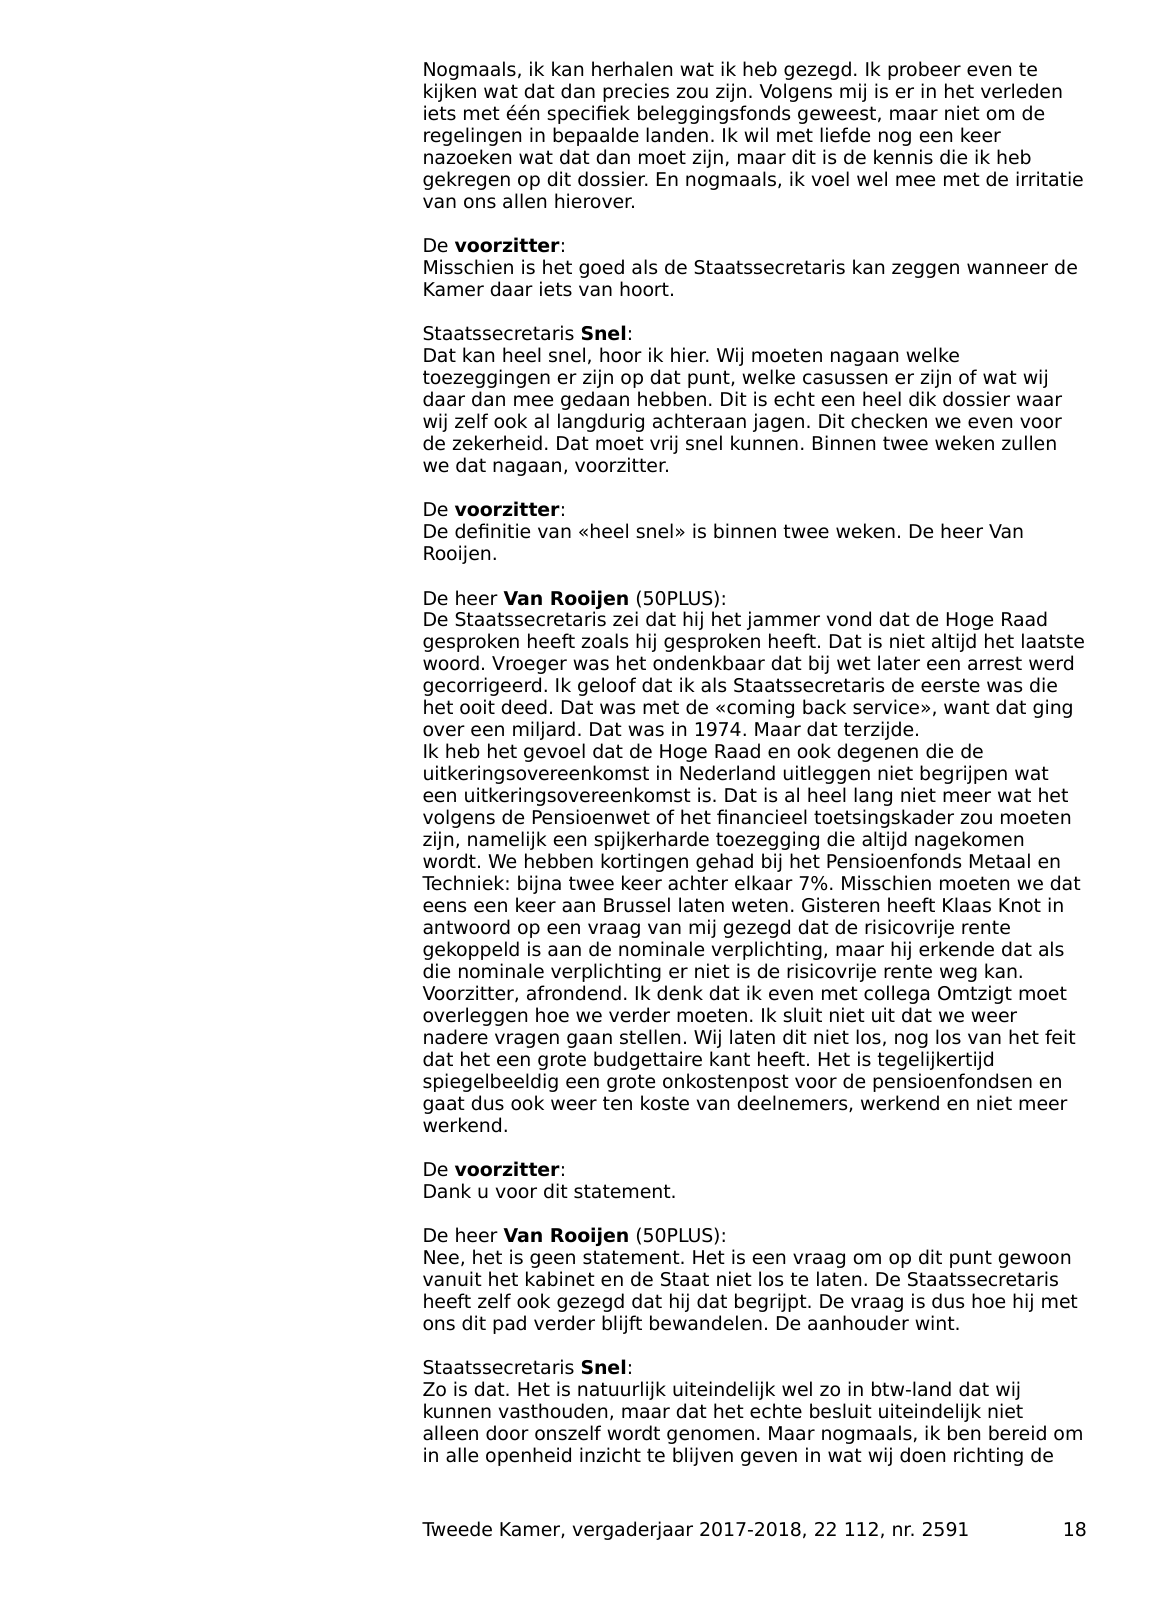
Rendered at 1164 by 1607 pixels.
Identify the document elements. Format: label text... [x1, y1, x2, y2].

text Staatssecretaris Snel: [422, 1357, 1087, 1379]
text Staatssecretaris Snel: [422, 323, 1087, 345]
text De definitie van «heel snel» is binnen twee weken. De heer Van Rooijen. [422, 521, 1087, 565]
text De voorzitter: [422, 1159, 1087, 1181]
text Voorzitter, afrondend. Ik denk dat ik even met collega Omtzigt moet overleggen hoe we verder moeten. Ik sluit niet uit dat we weer nadere vragen gaan stellen. Wij laten dit niet los, nog los van het feit dat het een grote budgettaire kant heeft. Het is tegelijkertijd spiegelbeeldig een grote onkostenpost voor de pensioenfondsen en gaat dus ook weer ten koste van deelnemers, werkend en niet meer werkend. [422, 983, 1087, 1137]
text De Staatssecretaris zei dat hij het jammer vond dat de Hoge Raad gesproken heeft zoals hij gesproken heeft. Dat is niet altijd het laatste woord. Vroeger was het ondenkbaar dat bij wet later een arrest werd gecorrigeerd. Ik geloof dat ik als Staatssecretaris de eerste was die het ooit deed. Dat was met de «coming back service», want dat ging over een miljard. Dat was in 1974. Maar dat terzijde. [422, 609, 1087, 741]
text Misschien is het goed als de Staatssecretaris kan zeggen wanneer de Kamer daar iets van hoort. [422, 257, 1087, 301]
text Zo is dat. Het is natuurlijk uiteindelijk wel zo in btw-land dat wij kunnen vasthouden, maar dat het echte besluit uiteindelijk niet alleen door onszelf wordt genomen. Maar nogmaals, ik ben bereid om in alle openheid inzicht te blijven geven in wat wij doen richting de [422, 1379, 1087, 1467]
text Nogmaals, ik kan herhalen wat ik heb gezegd. Ik probeer even te kijken wat dat dan precies zou zijn. Volgens mij is er in het verleden iets met één specifiek beleggingsfonds geweest, maar niet om de regelingen in bepaalde landen. Ik wil met liefde nog een keer nazoeken wat dat dan moet zijn, maar dit is de kennis die ik heb gekregen op dit dossier. En nogmaals, ik voel wel mee met de irritatie van ons allen hierover. [422, 59, 1087, 213]
text De voorzitter: [422, 235, 1087, 257]
text Ik heb het gevoel dat de Hoge Raad en ook degenen die de uitkeringsovereenkomst in Nederland uitleggen niet begrijpen wat een uitkeringsovereenkomst is. Dat is al heel lang niet meer wat het volgens de Pensioenwet of het financieel toetsingskader zou moeten zijn, namelijk een spijkerharde toezegging die altijd nagekomen wordt. We hebben kortingen gehad bij het Pensioenfonds Metaal en Techniek: bijna twee keer achter elkaar 7%. Misschien moeten we dat eens een keer aan Brussel laten weten. Gisteren heeft Klaas Knot in antwoord op een vraag van mij gezegd dat de risicovrije rente gekoppeld is aan de nominale verplichting, maar hij erkende dat als die nominale verplichting er niet is de risicovrije rente weg kan. [422, 741, 1087, 983]
text Nee, het is geen statement. Het is een vraag om op dit punt gewoon vanuit het kabinet en de Staat niet los te laten. De Staatssecretaris heeft zelf ook gezegd dat hij dat begrijpt. De vraag is dus hoe hij met ons dit pad verder blijft bewandelen. De aanhouder wint. [422, 1247, 1087, 1335]
text De heer Van Rooijen (50PLUS): [422, 587, 1087, 609]
text Dank u voor dit statement. [422, 1181, 1087, 1203]
text Dat kan heel snel, hoor ik hier. Wij moeten nagaan welke toezeggingen er zijn op dat punt, welke casussen er zijn of wat wij daar dan mee gedaan hebben. Dit is echt een heel dik dossier waar wij zelf ook al langdurig achteraan jagen. Dit checken we even voor de zekerheid. Dat moet vrij snel kunnen. Binnen twee weken zullen we dat nagaan, voorzitter. [422, 345, 1087, 477]
text De voorzitter: [422, 499, 1087, 521]
text De heer Van Rooijen (50PLUS): [422, 1225, 1087, 1247]
